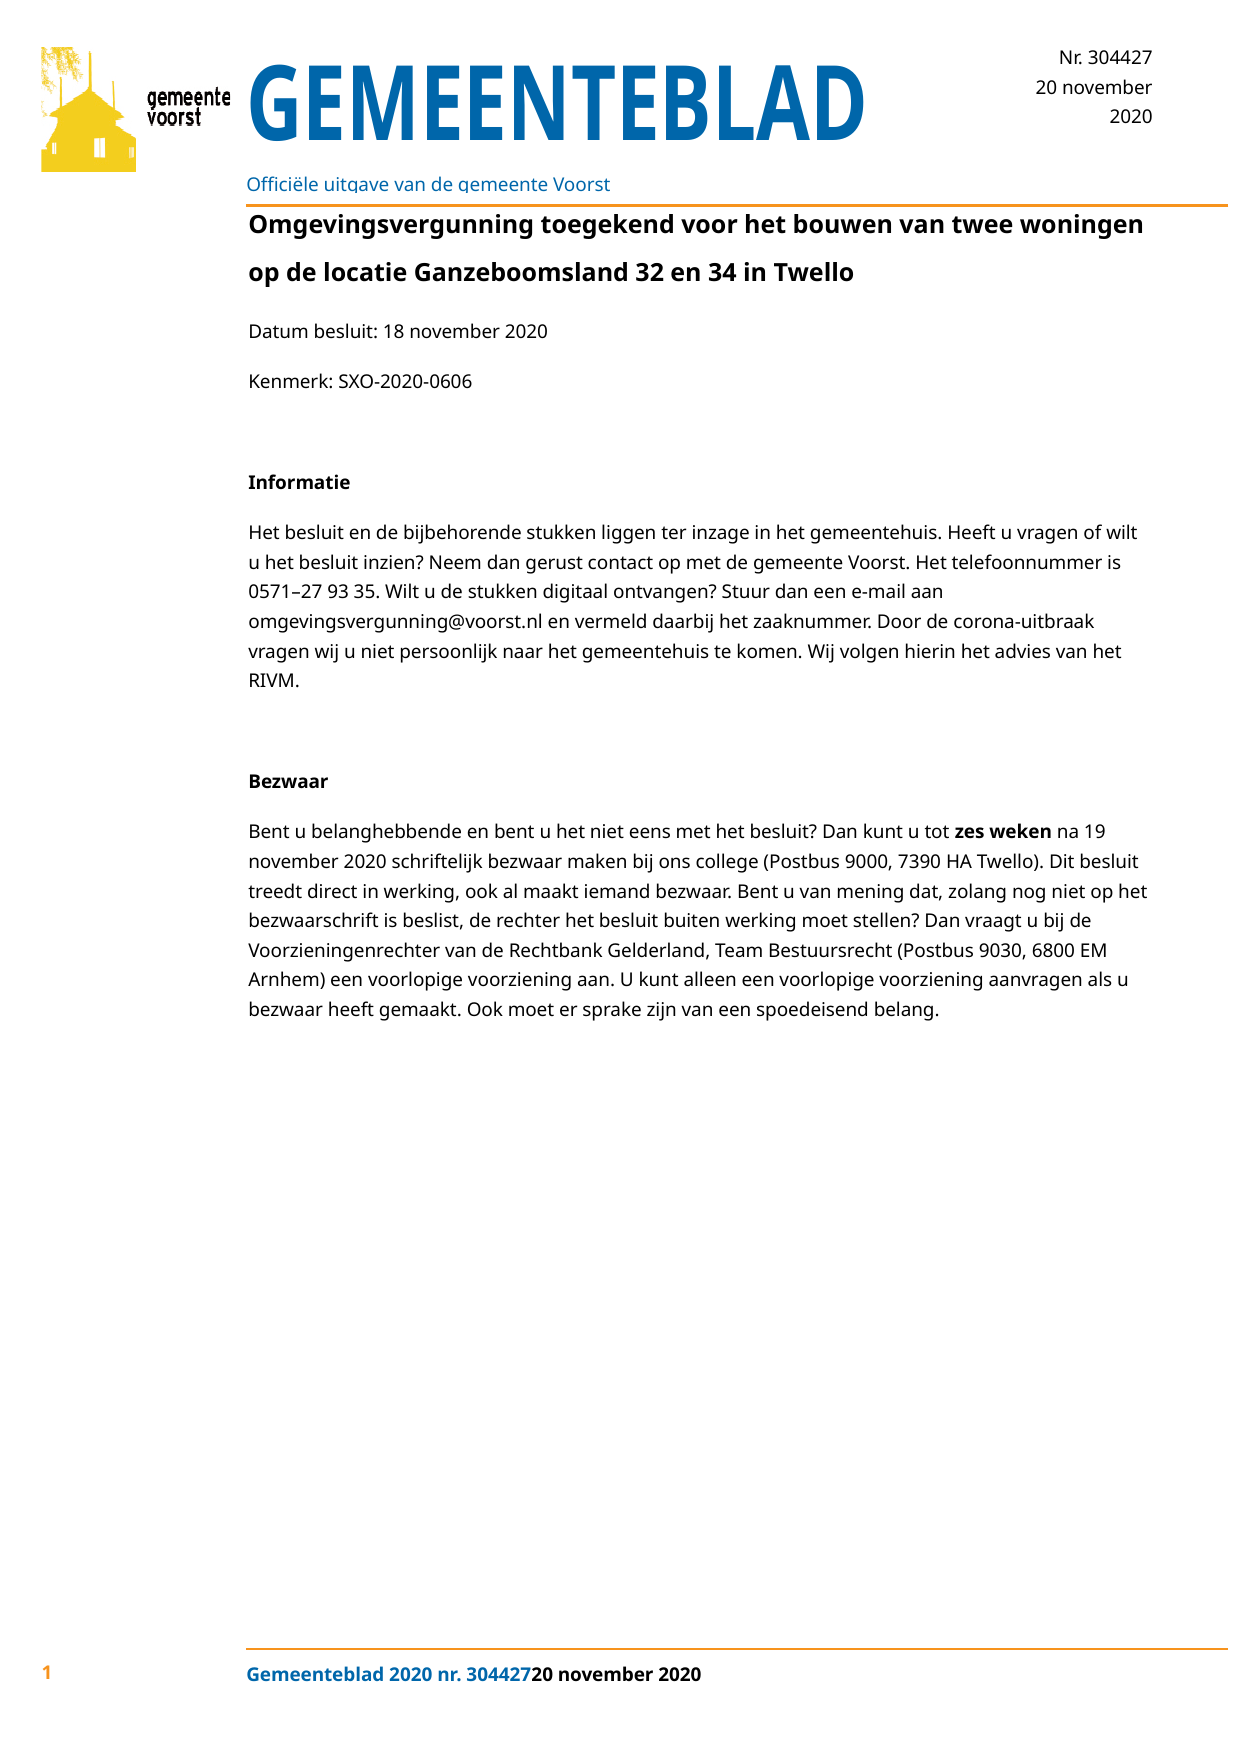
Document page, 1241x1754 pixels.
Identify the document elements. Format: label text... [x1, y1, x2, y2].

text Kenmerk: SXO-2020-0606 [248, 368, 1152, 394]
text Bezwaar [248, 768, 1152, 794]
text Bent u belanghebbende en bent u het niet eens met het besluit? Dan kunt u tot zes weken na 19 november 2020 schriftelijk bezwaar maken bij ons college (Postbus 9000, 7390 HA Twello). Dit besluit treedt direct in werking, ook al maakt iemand bezwaar. Bent u van mening dat, zolang nog niet op het bezwaarschrift is beslist, de rechter het besluit buiten werking moet stellen? Dan vraagt u bij de Voorzieningenrechter van de Rechtbank Gelderland, Team Bestuursrecht (Postbus 9030, 6800 EM Arnhem) een voorlopige voorziening aan. U kunt alleen een voorlopige voorziening aanvragen als u bezwaar heeft gemaakt. Ook moet er sprake zijn van een spoedeisend belang. [248, 819, 1152, 1022]
text Datum besluit: 18 november 2020 [248, 318, 1152, 344]
text Informatie [248, 469, 1152, 495]
picture [41, 47, 231, 172]
text Omgevingsvergunning toegekend voor het bouwen van twee woningen op de locatie Ganzeboomsland 32 en 34 in Twello [248, 207, 1152, 288]
text Het besluit en de bijbehorende stukken liggen ter inzage in het gemeentehuis. Heeft u vragen of wilt u het besluit inzien? Neem dan gerust contact op met de gemeente Voorst. Het telefoonnummer is 0571–27 93 35. Wilt u de stukken digitaal ontvangen? Stuur dan een e-mail aan omgevingsvergunning@voorst.nl en vermeld daarbij het zaaknummer. Door de corona-uitbraak vragen wij u niet persoonlijk naar het gemeentehuis te komen. Wij volgen hierin het advies van het RIVM. [248, 519, 1152, 693]
